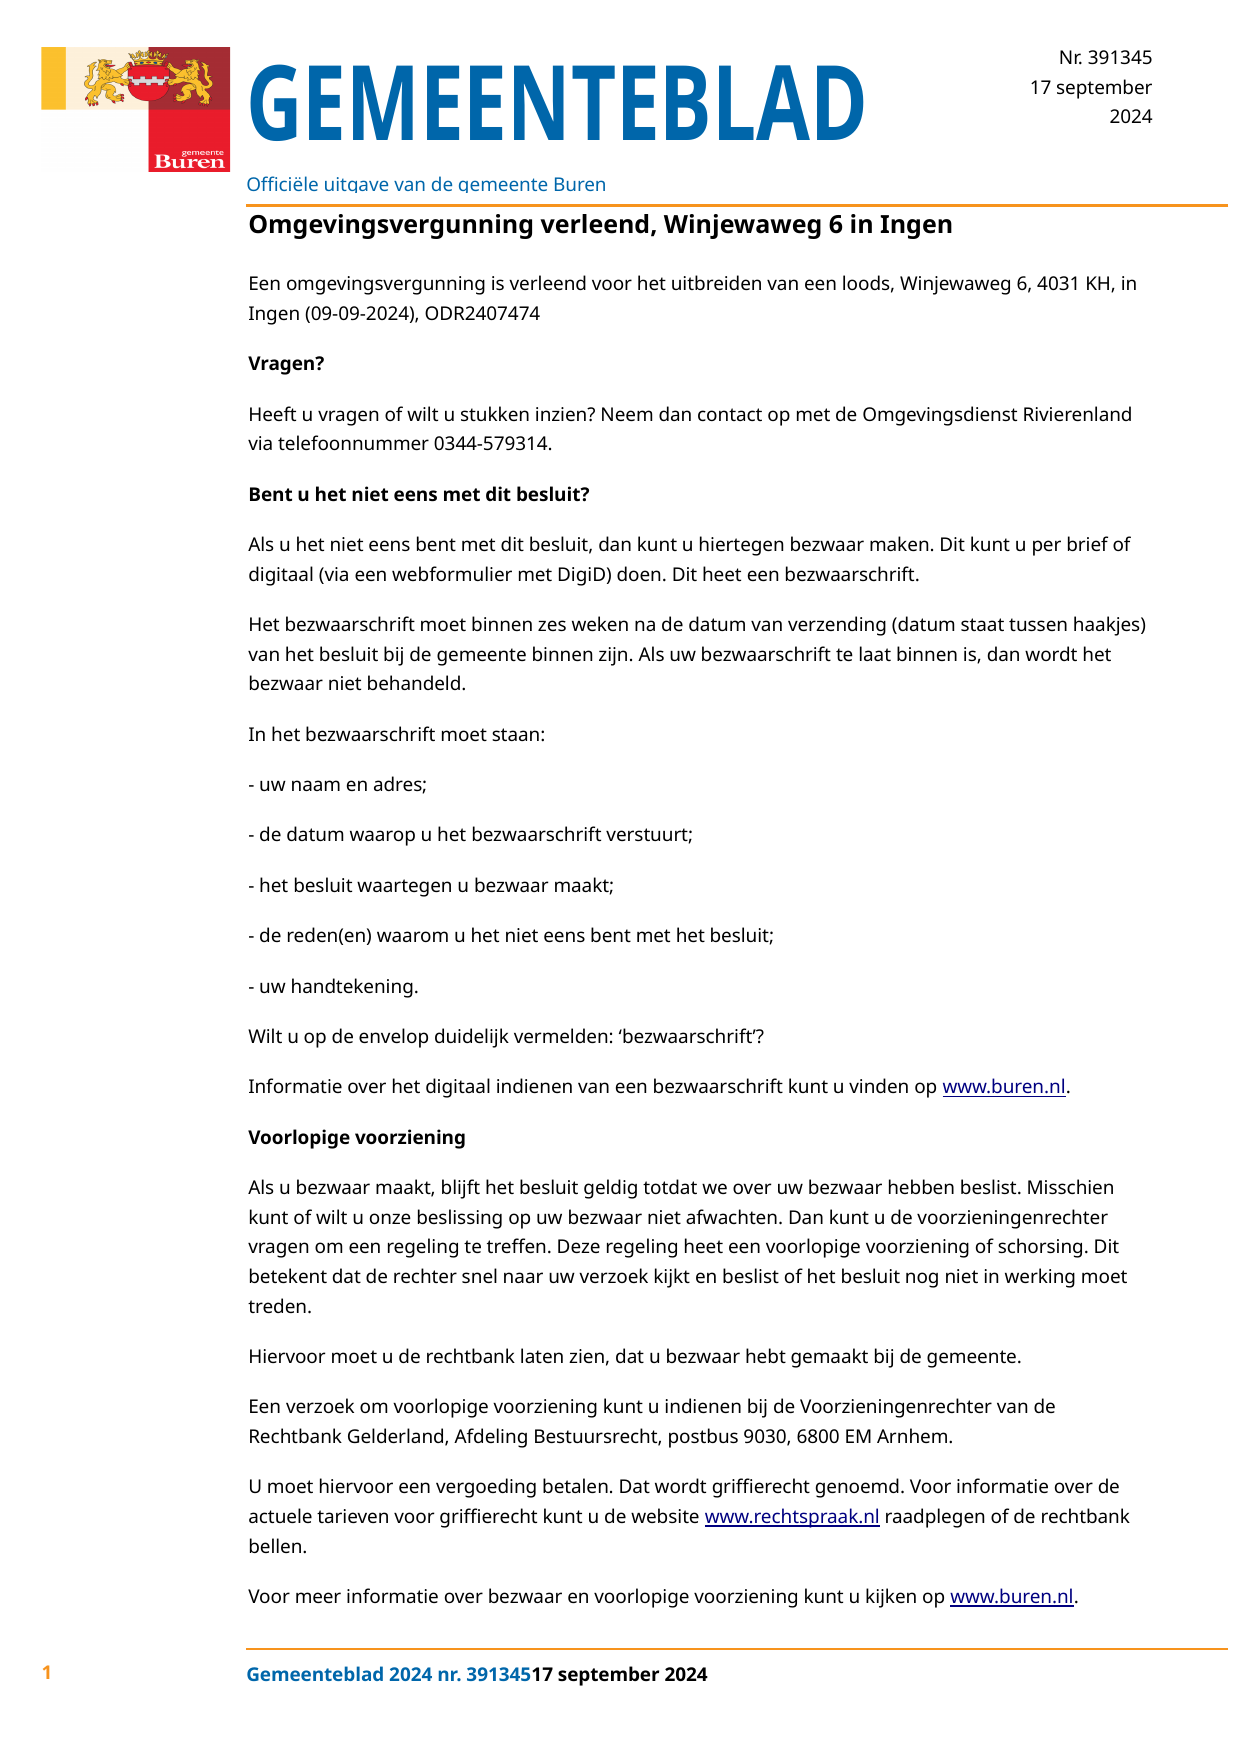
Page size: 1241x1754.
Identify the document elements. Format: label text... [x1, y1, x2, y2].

text Hiervoor moet u de rechtbank laten zien, dat u bezwaar hebt gemaakt bij de gemeente. [248, 1343, 1152, 1369]
text Een omgevingsvergunning is verleend voor het uitbreiden van een loods, Winjewaweg 6, 4031 KH, in Ingen (09-09-2024), ODR2407474 [248, 270, 1152, 326]
text - de reden(en) waarom u het niet eens bent met het besluit; [248, 922, 1152, 948]
text Wilt u op de envelop duidelijk vermelden: ‘bezwaarschrift’? [248, 1023, 1152, 1049]
text - uw handtekening. [248, 973, 1152, 998]
text Vragen? [248, 350, 1152, 376]
text - de datum waarop u het bezwaarschrift verstuurt; [248, 822, 1152, 847]
text In het bezwaarschrift moet staan: [248, 721, 1152, 746]
text Omgevingsvergunning verleend, Winjewaweg 6 in Ingen [248, 207, 1152, 241]
text Heeft u vragen of wilt u stukken inzien? Neem dan contact op met de Omgevingsdienst Rivierenland via telefoonnummer 0344-579314. [248, 401, 1152, 456]
text Een verzoek om voorlopige voorziening kunt u indienen bij de Voorzieningenrechter van de Rechtbank Gelderland, Afdeling Bestuursrecht, postbus 9030, 6800 EM Arnhem. [248, 1394, 1152, 1449]
text U moet hiervoor een vergoeding betalen. Dat wordt griffierecht genoemd. Voor informatie over de actuele tarieven voor griffierecht kunt u de website www.rechtspraak.nl raadplegen of de rechtbank bellen. [248, 1474, 1152, 1558]
text Bent u het niet eens met dit besluit? [248, 481, 1152, 506]
text Voorlopige voorziening [248, 1124, 1152, 1150]
text Als u bezwaar maakt, blijft het besluit geldig totdat we over uw bezwaar hebben beslist. Misschien kunt of wilt u onze beslissing op uw bezwaar niet afwachten. Dan kunt u de voorzieningenrechter vragen om een regeling te treffen. Deze regeling heet een voorlopige voorziening of schorsing. Dit betekent dat de rechter snel naar uw verzoek kijkt en beslist of het besluit nog niet in werking moet treden. [248, 1174, 1152, 1318]
text Als u het niet eens bent met dit besluit, dan kunt u hiertegen bezwaar maken. Dit kunt u per brief of digitaal (via een webformulier met DigiD) doen. Dit heet een bezwaarschrift. [248, 531, 1152, 586]
text Voor meer informatie over bezwaar en voorlopige voorziening kunt u kijken op www.buren.nl. [248, 1583, 1152, 1609]
text Het bezwaarschrift moet binnen zes weken na de datum van verzending (datum staat tussen haakjes) van het besluit bij de gemeente binnen zijn. Als uw bezwaarschrift te laat binnen is, dan wordt het bezwaar niet behandeld. [248, 611, 1152, 696]
text - uw naam en adres; [248, 771, 1152, 797]
text Informatie over het digitaal indienen van een bezwaarschrift kunt u vinden op www.buren.nl. [248, 1074, 1152, 1099]
picture [41, 47, 231, 172]
text - het besluit waartegen u bezwaar maakt; [248, 872, 1152, 898]
